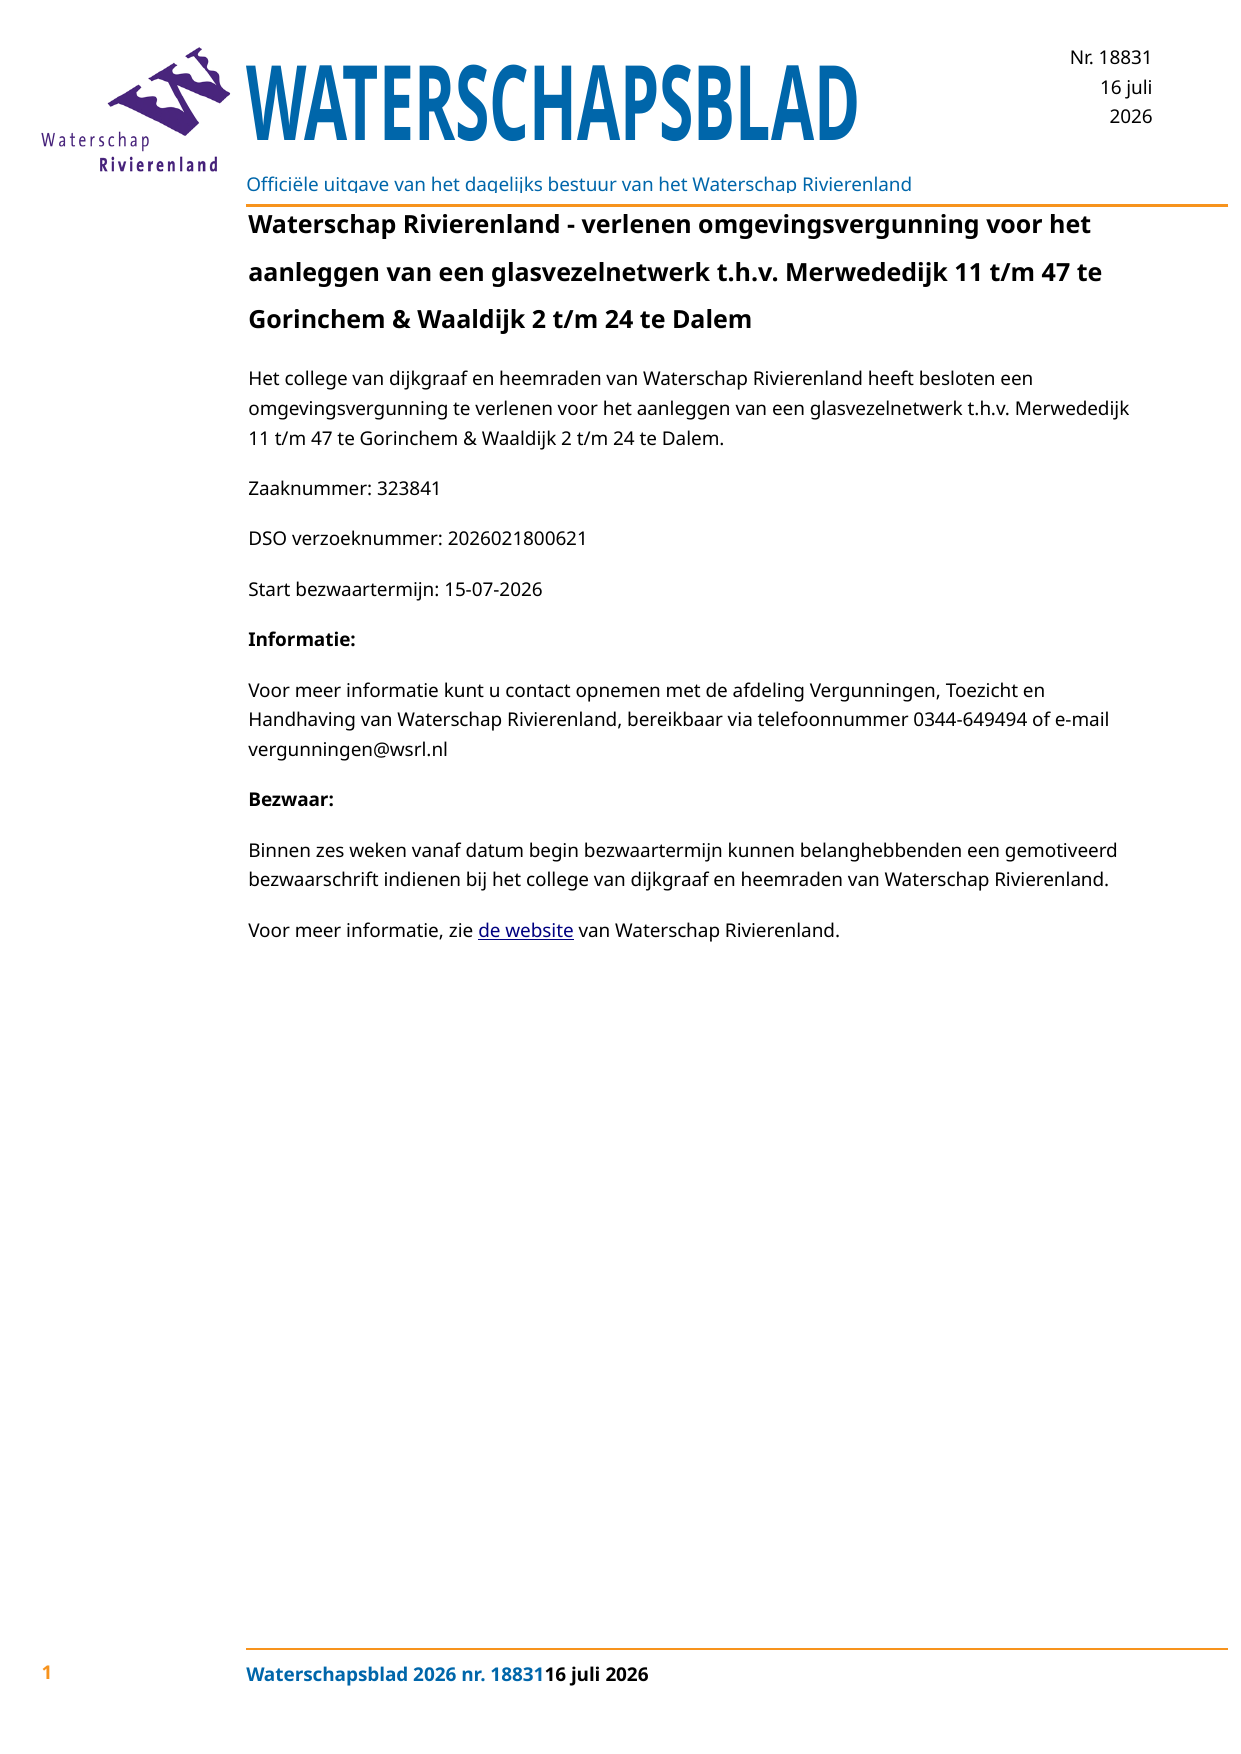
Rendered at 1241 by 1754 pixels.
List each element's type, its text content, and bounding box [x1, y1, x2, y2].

text DSO verzoeknummer: 2026021800621 [248, 526, 1152, 551]
picture [41, 47, 231, 172]
text Bezwaar: [248, 786, 1152, 812]
text Zaaknummer: 323841 [248, 475, 1152, 501]
text Waterschap Rivierenland - verlenen omgevingsvergunning voor het aanleggen van een glasvezelnetwerk t.h.v. Merwededijk 11 t/m 47 te Gorinchem & Waaldijk 2 t/m 24 te Dalem [248, 207, 1152, 336]
text Binnen zes weken vanaf datum begin bezwaartermijn kunnen belanghebbenden een gemotiveerd bezwaarschrift indienen bij het college van dijkgraaf en heemraden van Waterschap Rivierenland. [248, 837, 1152, 892]
text Informatie: [248, 626, 1152, 652]
text Voor meer informatie, zie de website van Waterschap Rivierenland. [248, 917, 1152, 942]
text Voor meer informatie kunt u contact opnemen met de afdeling Vergunningen, Toezicht en Handhaving van Waterschap Rivierenland, bereikbaar via telefoonnummer 0344-649494 of e-mail vergunningen@wsrl.nl [248, 677, 1152, 762]
text Start bezwaartermijn: 15-07-2026 [248, 576, 1152, 602]
text Het college van dijkgraaf en heemraden van Waterschap Rivierenland heeft besloten een omgevingsvergunning te verlenen voor het aanleggen van een glasvezelnetwerk t.h.v. Merwededijk 11 t/m 47 te Gorinchem & Waaldijk 2 t/m 24 te Dalem. [248, 366, 1152, 450]
